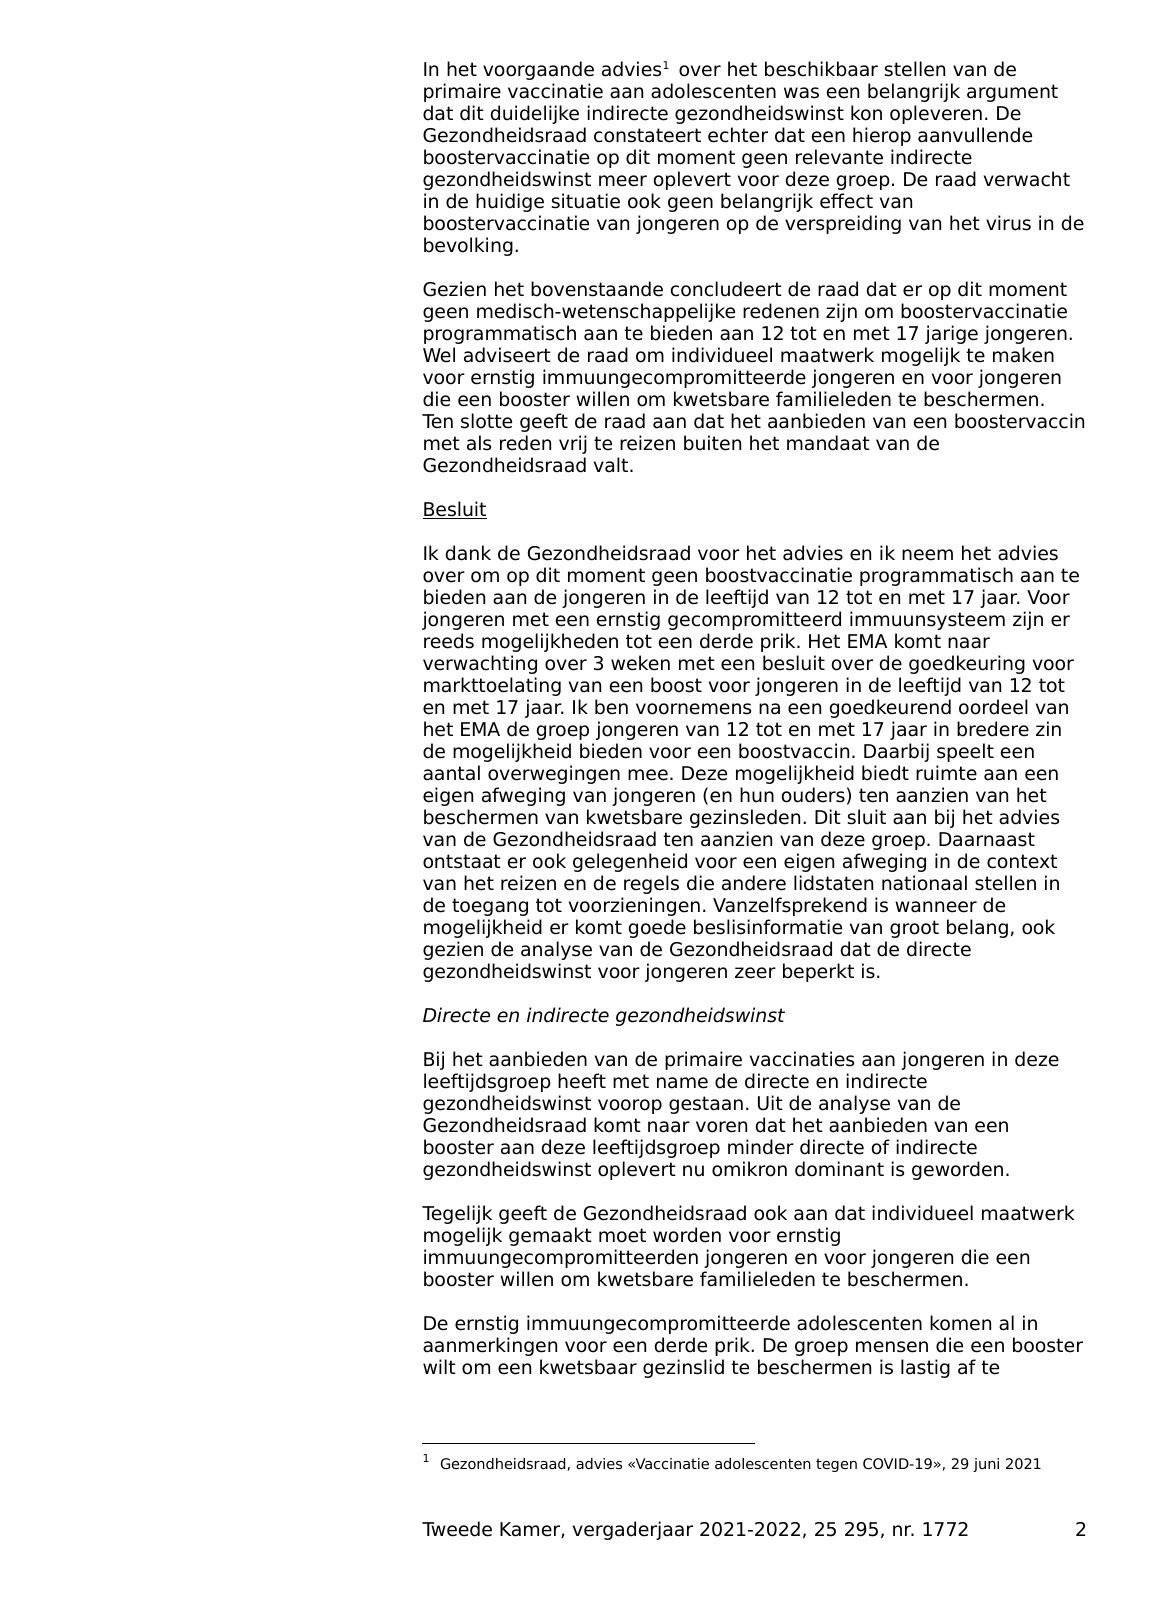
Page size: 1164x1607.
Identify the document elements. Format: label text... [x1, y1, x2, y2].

text Tegelijk geeft de Gezondheidsraad ook aan dat individueel maatwerk mogelijk gemaakt moet worden voor ernstig immuungecompromitteerden jongeren en voor jongeren die een booster willen om kwetsbare familieleden te beschermen. [422, 1203, 1087, 1291]
text In het voorgaande advies over het beschikbaar stellen van de primaire vaccinatie aan adolescenten was een belangrijk argument dat dit duidelijke indirecte gezondheidswinst kon opleveren. De Gezondheidsraad constateert echter dat een hierop aanvullende boostervaccinatie op dit moment geen relevante indirecte gezondheidswinst meer oplevert voor deze groep. De raad verwacht in de huidige situatie ook geen belangrijk effect van boostervaccinatie van jongeren op de verspreiding van het virus in de bevolking. [422, 59, 1087, 257]
text Bij het aanbieden van de primaire vaccinaties aan jongeren in deze leeftijdsgroep heeft met name de directe en indirecte gezondheidswinst voorop gestaan. Uit de analyse van de Gezondheidsraad komt naar voren dat het aanbieden van een booster aan deze leeftijdsgroep minder directe of indirecte gezondheidswinst oplevert nu omikron dominant is geworden. [422, 1049, 1087, 1181]
text Gezien het bovenstaande concludeert de raad dat er op dit moment geen medisch-wetenschappelijke redenen zijn om boostervaccinatie programmatisch aan te bieden aan 12 tot en met 17 jarige jongeren. Wel adviseert de raad om individueel maatwerk mogelijk te maken voor ernstig immuungecompromitteerde jongeren en voor jongeren die een booster willen om kwetsbare familieleden te beschermen. [422, 279, 1087, 411]
subtitle Besluit [422, 499, 1087, 521]
text Ik dank de Gezondheidsraad voor het advies en ik neem het advies over om op dit moment geen boostvaccinatie programmatisch aan te bieden aan de jongeren in de leeftijd van 12 tot en met 17 jaar. Voor jongeren met een ernstig gecompromitteerd immuunsysteem zijn er reeds mogelijkheden tot een derde prik. Het EMA komt naar verwachting over 3 weken met een besluit over de goedkeuring voor markttoelating van een boost voor jongeren in de leeftijd van 12 tot en met 17 jaar. Ik ben voornemens na een goedkeurend oordeel van het EMA de groep jongeren van 12 tot en met 17 jaar in bredere zin de mogelijkheid bieden voor een boostvaccin. Daarbij speelt een aantal overwegingen mee. Deze mogelijkheid biedt ruimte aan een eigen afweging van jongeren (en hun ouders) ten aanzien van het beschermen van kwetsbare gezinsleden. Dit sluit aan bij het advies van de Gezondheidsraad ten aanzien van deze groep. Daarnaast ontstaat er ook gelegenheid voor een eigen afweging in de context van het reizen en de regels die andere lidstaten nationaal stellen in de toegang tot voorzieningen. Vanzelfsprekend is wanneer de mogelijkheid er komt goede beslisinformatie van groot belang, ook gezien de analyse van de Gezondheidsraad dat de directe gezondheidswinst voor jongeren zeer beperkt is. [422, 543, 1087, 983]
text Ten slotte geeft de raad aan dat het aanbieden van een boostervaccin met als reden vrij te reizen buiten het mandaat van de Gezondheidsraad valt. [422, 411, 1087, 477]
text Gezondheidsraad, advies «Vaccinatie adolescenten tegen COVID-19», 29 juni 2021 [422, 1452, 1087, 1474]
text De ernstig immuungecompromitteerde adolescenten komen al in aanmerkingen voor een derde prik. De groep mensen die een booster wilt om een kwetsbaar gezinslid te beschermen is lastig af te [422, 1313, 1087, 1379]
subtitle Directe en indirecte gezondheidswinst [422, 1005, 1087, 1027]
